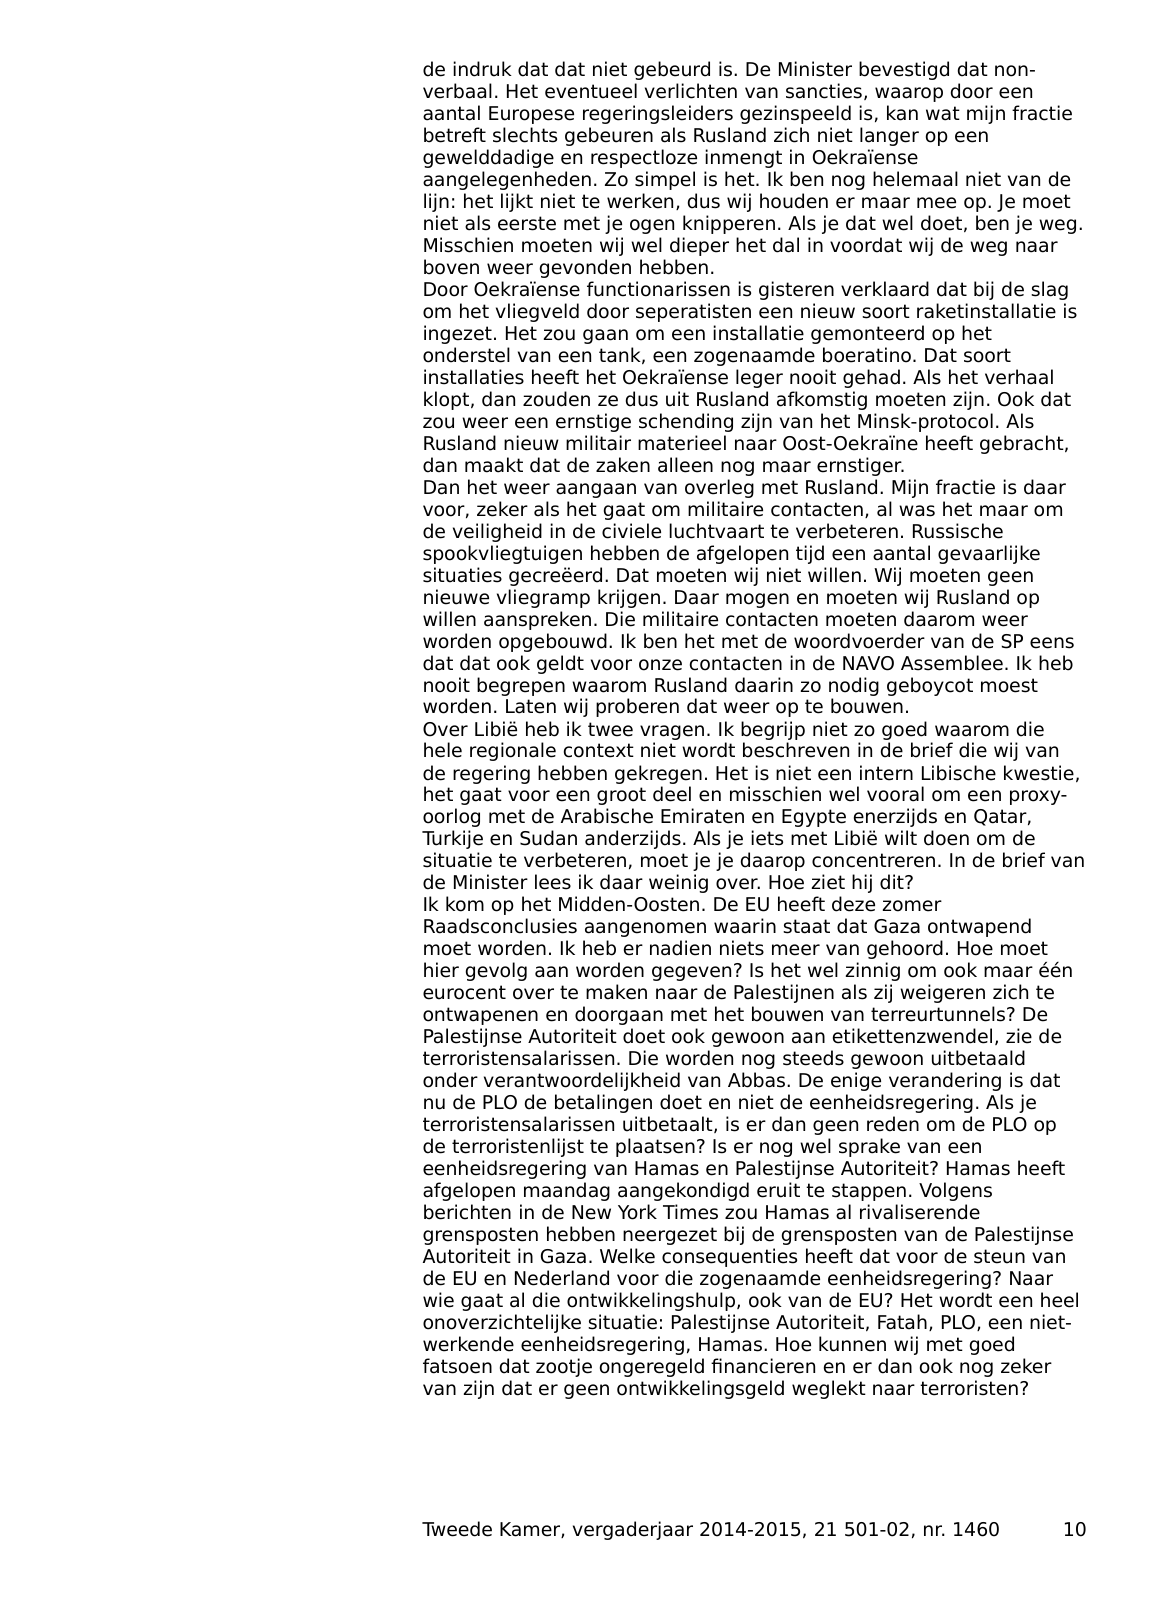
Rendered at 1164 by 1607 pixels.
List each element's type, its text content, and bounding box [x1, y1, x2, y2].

text Dan het weer aangaan van overleg met Rusland. Mijn fractie is daar voor, zeker als het gaat om militaire contacten, al was het maar om de veiligheid in de civiele luchtvaart te verbeteren. Russische spookvliegtuigen hebben de afgelopen tijd een aantal gevaarlijke situaties gecreëerd. Dat moeten wij niet willen. Wij moeten geen nieuwe vliegramp krijgen. Daar mogen en moeten wij Rusland op willen aanspreken. Die militaire contacten moeten daarom weer worden opgebouwd. Ik ben het met de woordvoerder van de SP eens dat dat ook geldt voor onze contacten in de NAVO Assemblee. Ik heb nooit begrepen waarom Rusland daarin zo nodig geboycot moest worden. Laten wij proberen dat weer op te bouwen. [422, 477, 1087, 718]
text de indruk dat dat niet gebeurd is. De Minister bevestigd dat non-verbaal. Het eventueel verlichten van sancties, waarop door een aantal Europese regeringsleiders gezinspeeld is, kan wat mijn fractie betreft slechts gebeuren als Rusland zich niet langer op een gewelddadige en respectloze inmengt in Oekraïense aangelegenheden. Zo simpel is het. Ik ben nog helemaal niet van de lijn: het lijkt niet te werken, dus wij houden er maar mee op. Je moet niet als eerste met je ogen knipperen. Als je dat wel doet, ben je weg. Misschien moeten wij wel dieper het dal in voordat wij de weg naar boven weer gevonden hebben. [422, 59, 1087, 279]
text Over Libië heb ik twee vragen. Ik begrijp niet zo goed waarom die hele regionale context niet wordt beschreven in de brief die wij van de regering hebben gekregen. Het is niet een intern Libische kwestie, het gaat voor een groot deel en misschien wel vooral om een proxy-oorlog met de Arabische Emiraten en Egypte enerzijds en Qatar, Turkije en Sudan anderzijds. Als je iets met Libië wilt doen om de situatie te verbeteren, moet je je daarop concentreren. In de brief van de Minister lees ik daar weinig over. Hoe ziet hij dit? [422, 718, 1087, 894]
text Ik kom op het Midden-Oosten. De EU heeft deze zomer Raadsconclusies aangenomen waarin staat dat Gaza ontwapend moet worden. Ik heb er nadien niets meer van gehoord. Hoe moet hier gevolg aan worden gegeven? Is het wel zinnig om ook maar één eurocent over te maken naar de Palestijnen als zij weigeren zich te ontwapenen en doorgaan met het bouwen van terreurtunnels? De Palestijnse Autoriteit doet ook gewoon aan etikettenzwendel, zie de terroristensalarissen. Die worden nog steeds gewoon uitbetaald onder verantwoordelijkheid van Abbas. De enige verandering is dat nu de PLO de betalingen doet en niet de eenheidsregering. Als je terroristensalarissen uitbetaalt, is er dan geen reden om de PLO op de terroristenlijst te plaatsen? Is er nog wel sprake van een eenheidsregering van Hamas en Palestijnse Autoriteit? Hamas heeft afgelopen maandag aangekondigd eruit te stappen. Volgens berichten in de New York Times zou Hamas al rivaliserende grensposten hebben neergezet bij de grensposten van de Palestijnse Autoriteit in Gaza. Welke consequenties heeft dat voor de steun van de EU en Nederland voor die zogenaamde eenheidsregering? Naar wie gaat al die ontwikkelingshulp, ook van de EU? Het wordt een heel onoverzichtelijke situatie: Palestijnse Autoriteit, Fatah, PLO, een niet-werkende eenheidsregering, Hamas. Hoe kunnen wij met goed fatsoen dat zootje ongeregeld financieren en er dan ook nog zeker van zijn dat er geen ontwikkelingsgeld weglekt naar terroristen? [422, 894, 1087, 1400]
text Door Oekraïense functionarissen is gisteren verklaard dat bij de slag om het vliegveld door seperatisten een nieuw soort raketinstallatie is ingezet. Het zou gaan om een installatie gemonteerd op het onderstel van een tank, een zogenaamde boeratino. Dat soort installaties heeft het Oekraïense leger nooit gehad. Als het verhaal klopt, dan zouden ze dus uit Rusland afkomstig moeten zijn. Ook dat zou weer een ernstige schending zijn van het Minsk-protocol. Als Rusland nieuw militair materieel naar Oost-Oekraïne heeft gebracht, dan maakt dat de zaken alleen nog maar ernstiger. [422, 279, 1087, 477]
